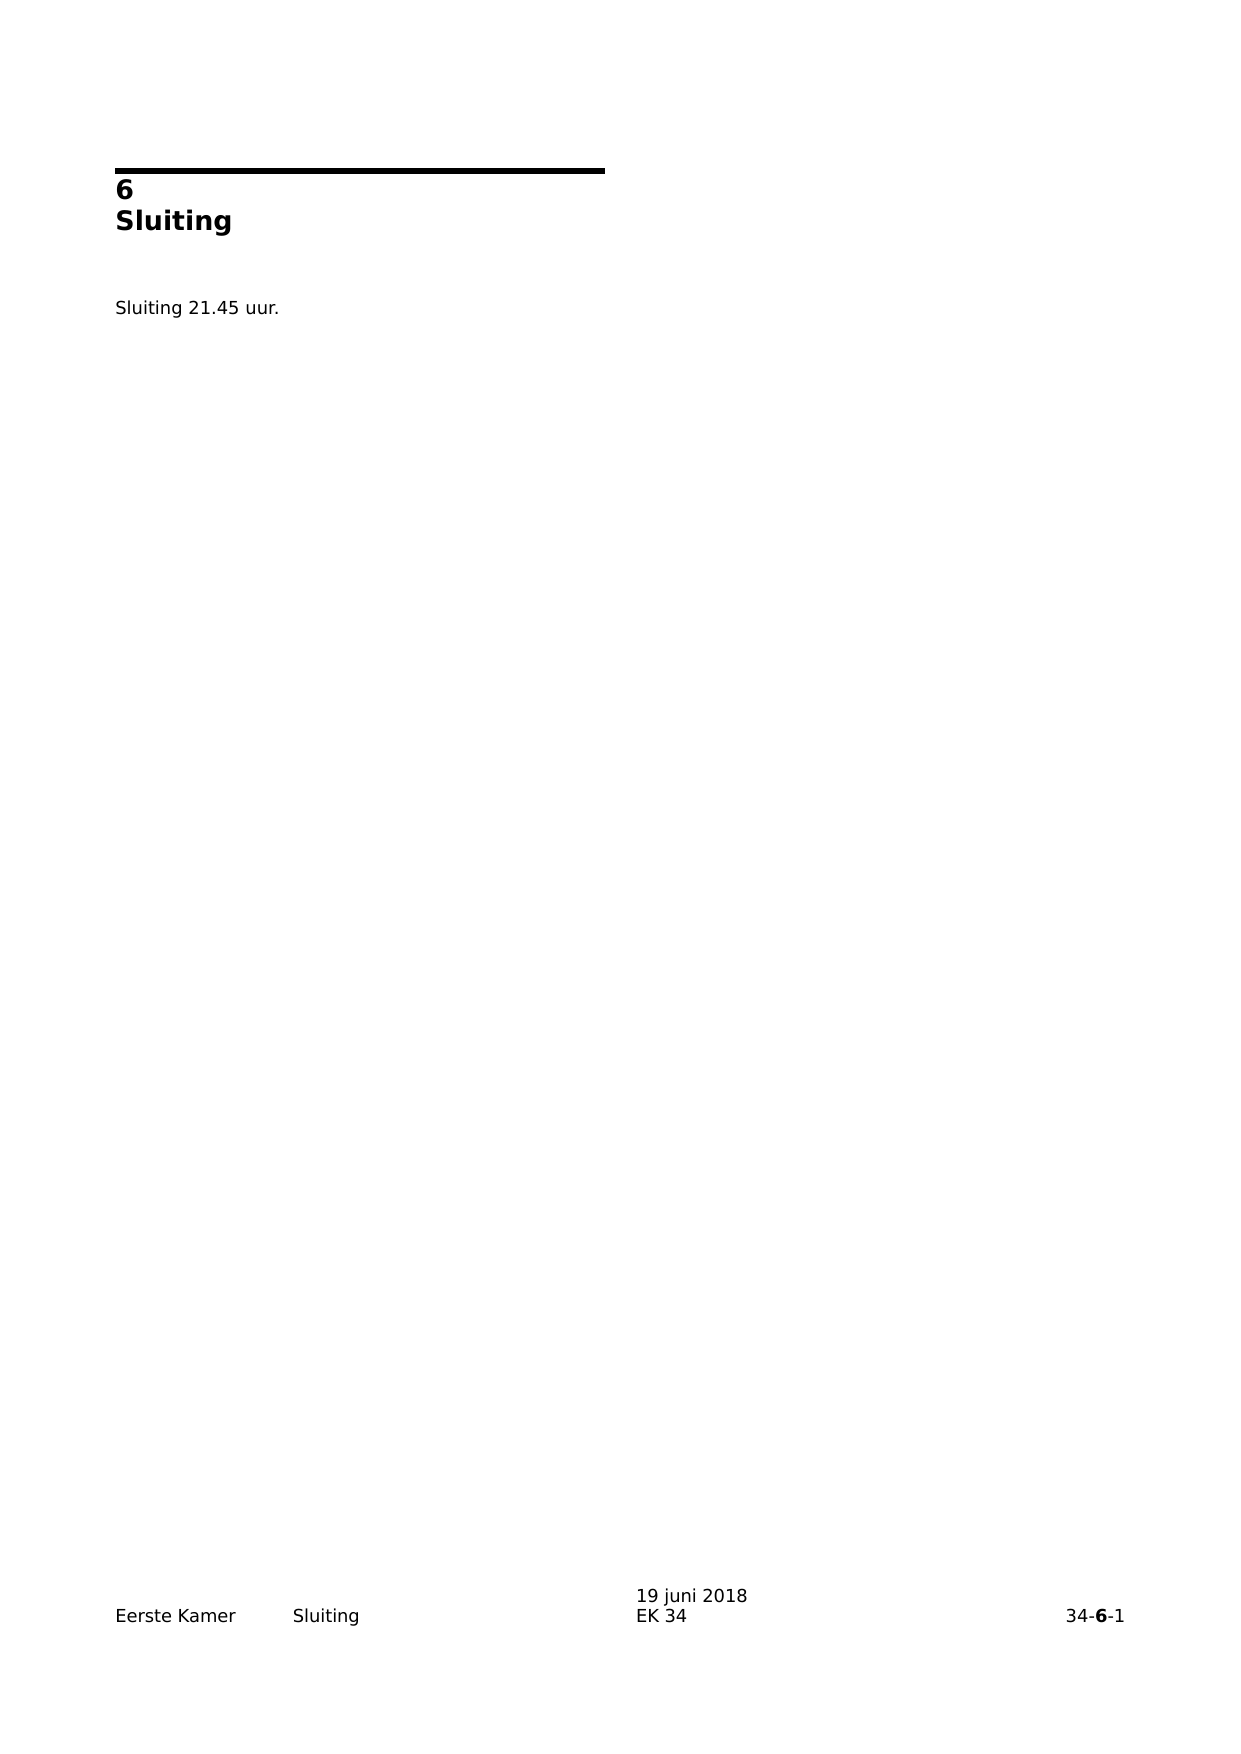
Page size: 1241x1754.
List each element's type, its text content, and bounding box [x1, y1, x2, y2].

title 6 Sluiting [115, 174, 605, 237]
text Sluiting 21.45 uur. [115, 298, 605, 318]
